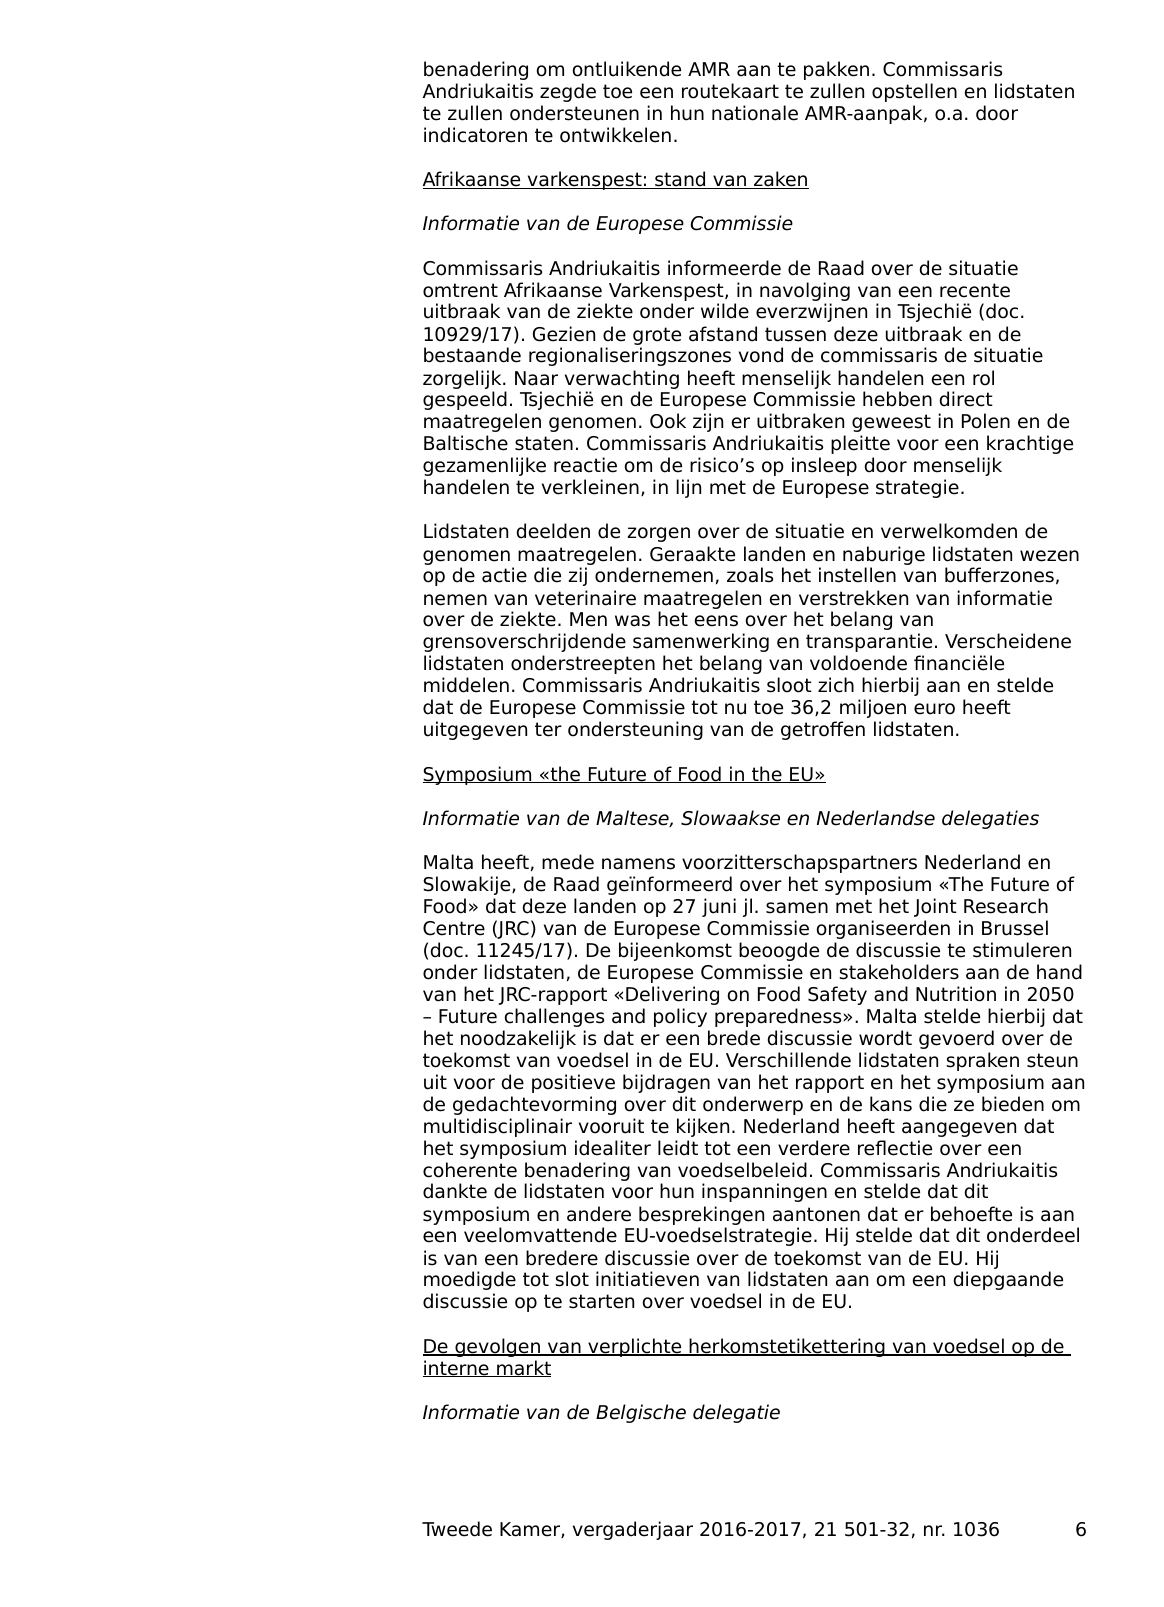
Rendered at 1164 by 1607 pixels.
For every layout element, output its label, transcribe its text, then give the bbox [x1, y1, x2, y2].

text Informatie van de Maltese, Slowaakse en Nederlandse delegaties [422, 808, 1087, 829]
text Informatie van de Europese Commissie [422, 213, 1087, 235]
text benadering om ontluikende AMR aan te pakken. Commissaris Andriukaitis zegde toe een routekaart te zullen opstellen en lidstaten te zullen ondersteunen in hun nationale AMR-aanpak, o.a. door indicatoren te ontwikkelen. [422, 59, 1087, 147]
subtitle De gevolgen van verplichte herkomstetikettering van voedsel op de interne markt [422, 1336, 1087, 1379]
subtitle Afrikaanse varkenspest: stand van zaken [422, 169, 1087, 191]
text Commissaris Andriukaitis informeerde de Raad over de situatie omtrent Afrikaanse Varkenspest, in navolging van een recente uitbraak van de ziekte onder wilde everzwijnen in Tsjechië (doc. 10929/17). Gezien de grote afstand tussen deze uitbraak en de bestaande regionaliseringszones vond de commissaris de situatie zorgelijk. Naar verwachting heeft menselijk handelen een rol gespeeld. Tsjechië en de Europese Commissie hebben direct maatregelen genomen. Ook zijn er uitbraken geweest in Polen en de Baltische staten. Commissaris Andriukaitis pleitte voor een krachtige gezamenlijke reactie om de risico’s op insleep door menselijk handelen te verkleinen, in lijn met de Europese strategie. [422, 257, 1087, 499]
subtitle Symposium «the Future of Food in the EU» [422, 763, 1087, 785]
text Lidstaten deelden de zorgen over de situatie en verwelkomden de genomen maatregelen. Geraakte landen en naburige lidstaten wezen op de actie die zij ondernemen, zoals het instellen van bufferzones, nemen van veterinaire maatregelen en verstrekken van informatie over de ziekte. Men was het eens over het belang van grensoverschrijdende samenwerking en transparantie. Verscheidene lidstaten onderstreepten het belang van voldoende financiële middelen. Commissaris Andriukaitis sloot zich hierbij aan en stelde dat de Europese Commissie tot nu toe 36,2 miljoen euro heeft uitgegeven ter ondersteuning van de getroffen lidstaten. [422, 521, 1087, 741]
text Informatie van de Belgische delegatie [422, 1402, 1087, 1424]
text Malta heeft, mede namens voorzitterschapspartners Nederland en Slowakije, de Raad geïnformeerd over het symposium «The Future of Food» dat deze landen op 27 juni jl. samen met het Joint Research Centre (JRC) van de Europese Commissie organiseerden in Brussel (doc. 11245/17). De bijeenkomst beoogde de discussie te stimuleren onder lidstaten, de Europese Commissie en stakeholders aan de hand van het JRC-rapport «Delivering on Food Safety and Nutrition in 2050 – Future challenges and policy preparedness». Malta stelde hierbij dat het noodzakelijk is dat er een brede discussie wordt gevoerd over de toekomst van voedsel in de EU. Verschillende lidstaten spraken steun uit voor de positieve bijdragen van het rapport en het symposium aan de gedachtevorming over dit onderwerp en de kans die ze bieden om multidisciplinair vooruit te kijken. Nederland heeft aangegeven dat het symposium idealiter leidt tot een verdere reflectie over een coherente benadering van voedselbeleid. Commissaris Andriukaitis dankte de lidstaten voor hun inspanningen en stelde dat dit symposium en andere besprekingen aantonen dat er behoefte is aan een veelomvattende EU-voedselstrategie. Hij stelde dat dit onderdeel is van een bredere discussie over de toekomst van de EU. Hij moedigde tot slot initiatieven van lidstaten aan om een diepgaande discussie op te starten over voedsel in de EU. [422, 852, 1087, 1313]
